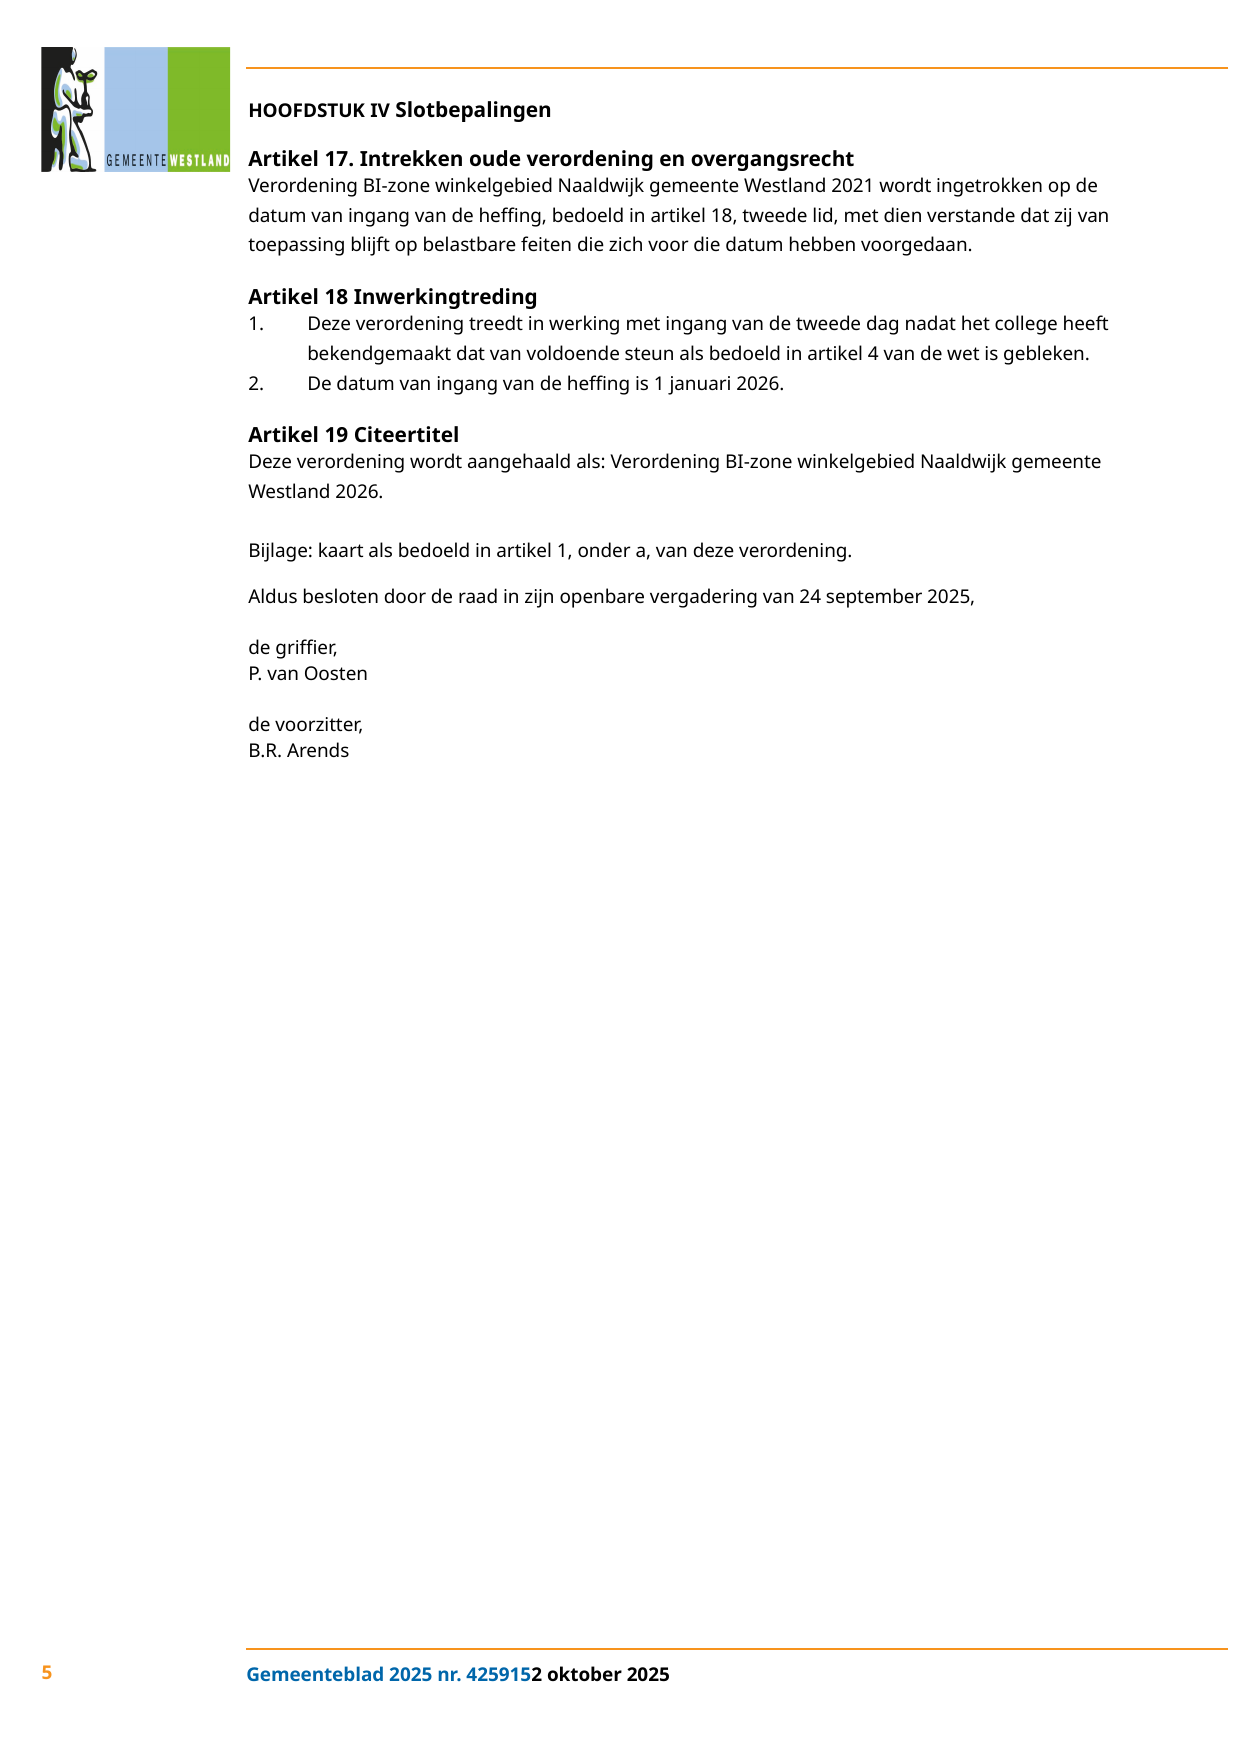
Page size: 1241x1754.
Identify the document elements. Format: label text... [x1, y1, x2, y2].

text de voorzitter, [248, 712, 1152, 737]
list De datum van ingang van de heffing is 1 januari 2026. [248, 370, 1152, 395]
text Verordening BI-zone winkelgebied Naaldwijk gemeente Westland 2021 wordt ingetrokken op de datum van ingang van de heffing, bedoeld in artikel 18, tweede lid, met dien verstande dat zij van toepassing blijft op belastbare feiten die zich voor die datum hebben voorgedaan. [248, 172, 1152, 257]
text Bijlage: kaart als bedoeld in artikel 1, onder a, van deze verordening. [248, 537, 1152, 563]
text Artikel 17. Intrekken oude verordening en overgangsrecht [248, 144, 1152, 172]
text Aldus besloten door de raad in zijn openbare vergadering van 24 september 2025, [248, 583, 1152, 609]
text B.R. Arends [248, 737, 1152, 763]
text Artikel 19 Citeertitel [248, 420, 1152, 448]
list Deze verordening treedt in werking met ingang van de tweede dag nadat het college heeft bekendgemaakt dat van voldoende steun als bedoeld in artikel 4 van de wet is gebleken. [248, 311, 1152, 366]
text P. van Oosten [248, 660, 1152, 686]
text de griffier, [248, 634, 1152, 660]
text Deze verordening wordt aangehaald als: Verordening BI-zone winkelgebied Naaldwijk gemeente Westland 2026. [248, 448, 1152, 504]
text HOOFDSTUK IV Slotbepalingen [248, 95, 1152, 123]
text Artikel 18 Inwerkingtreding [248, 282, 1152, 311]
picture [41, 47, 231, 172]
